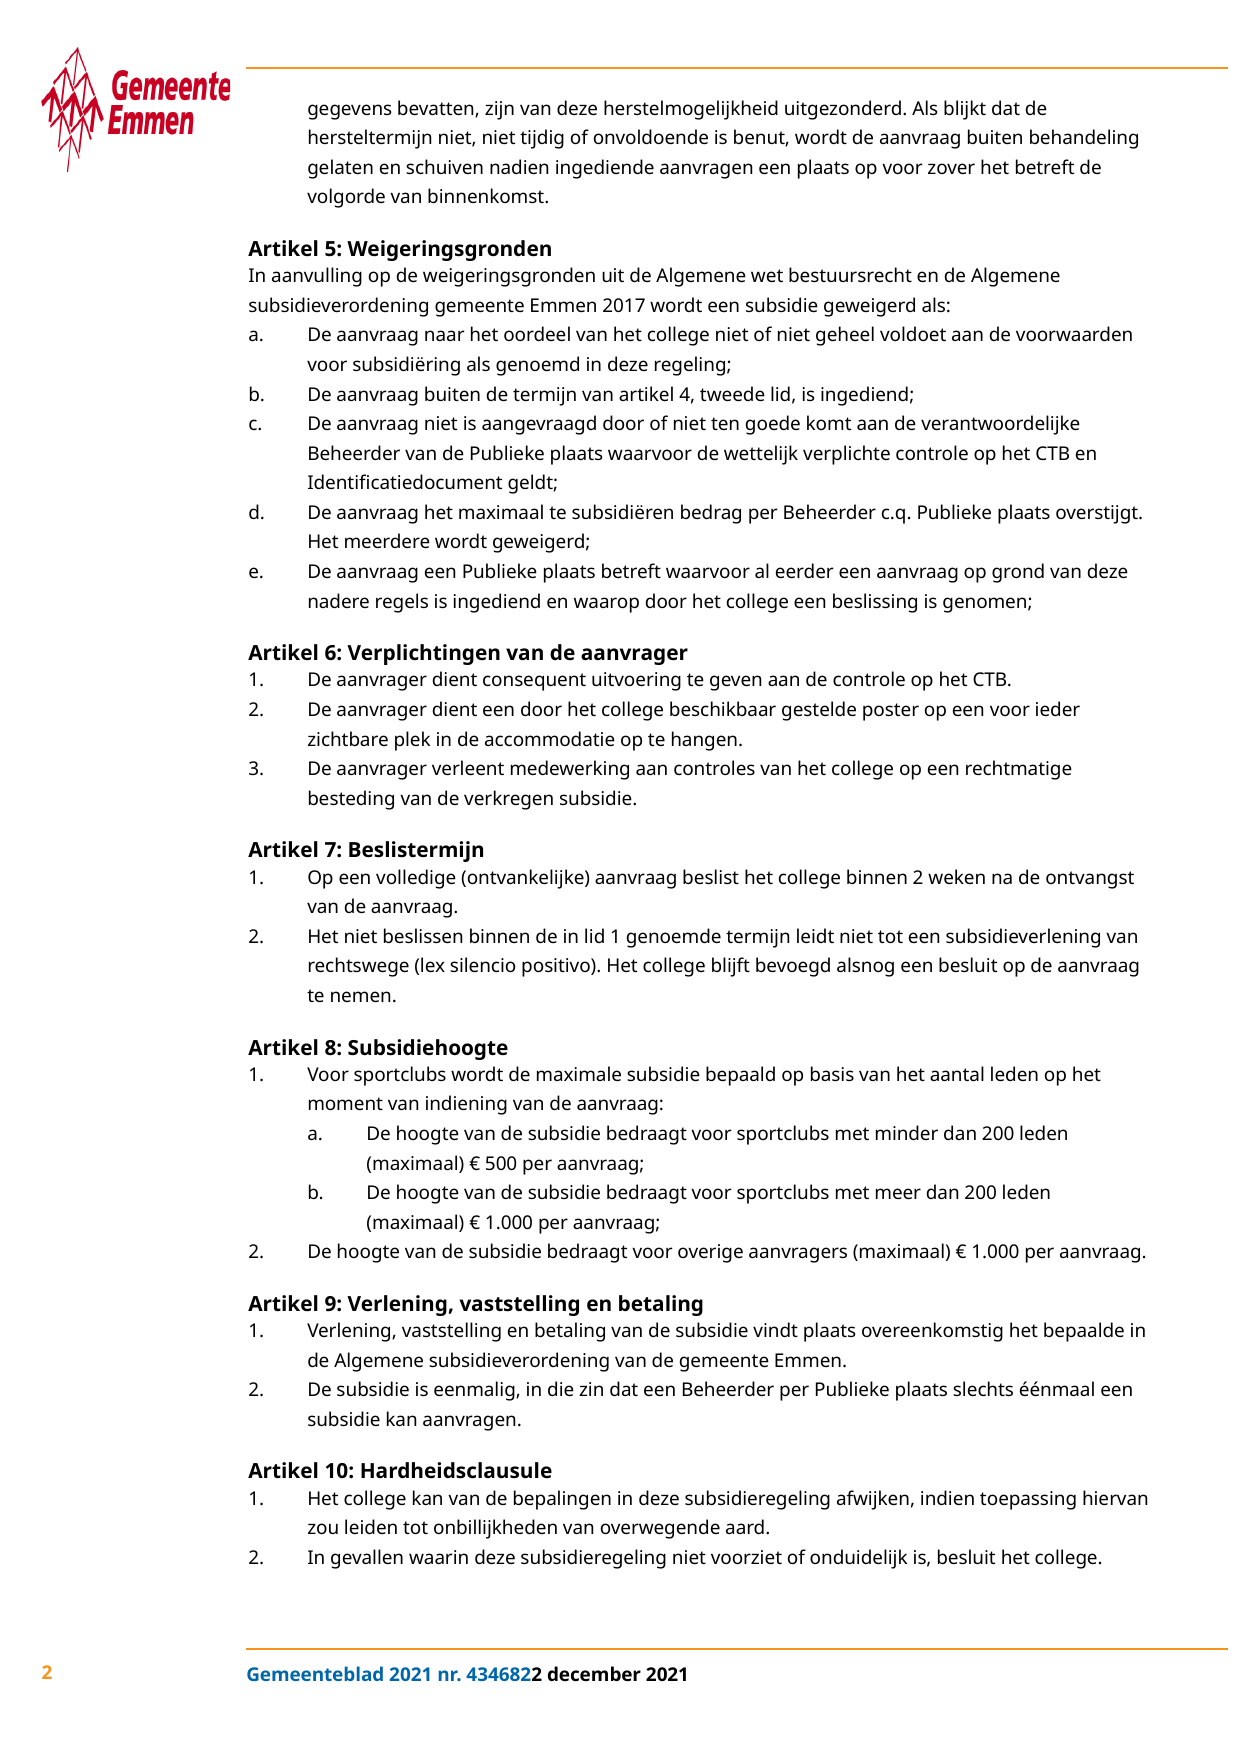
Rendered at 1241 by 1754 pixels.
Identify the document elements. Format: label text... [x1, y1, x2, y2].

list De aanvraag niet is aangevraagd door of niet ten goede komt aan de verantwoordelijke Beheerder van de Publieke plaats waarvoor de wettelijk verplichte controle op het CTB en Identificatiedocument geldt; [248, 410, 1152, 495]
list De subsidie is eenmalig, in die zin dat een Beheerder per Publieke plaats slechts éénmaal een subsidie kan aanvragen. [248, 1377, 1152, 1432]
text Artikel 6: Verplichtingen van de aanvrager [248, 638, 1152, 667]
picture [41, 47, 231, 172]
list De aanvrager verleent medewerking aan controles van het college op een rechtmatige besteding van de verkregen subsidie. [248, 755, 1152, 811]
list gegevens bevatten, zijn van deze herstelmogelijkheid uitgezonderd. Als blijkt dat de hersteltermijn niet, niet tijdig of onvoldoende is benut, wordt de aanvraag buiten behandeling gelaten en schuiven nadien ingediende aanvragen een plaats op voor zover het betreft de volgorde van binnenkomst. [248, 95, 1152, 209]
text Artikel 5: Weigeringsgronden [248, 234, 1152, 262]
list Op een volledige (ontvankelijke) aanvraag beslist het college binnen 2 weken na de ontvangst van de aanvraag. [248, 864, 1152, 919]
list De aanvraag het maximaal te subsidiëren bedrag per Beheerder c.q. Publieke plaats overstijgt. Het meerdere wordt geweigerd; [248, 499, 1152, 554]
list De aanvrager dient een door het college beschikbaar gestelde poster op een voor ieder zichtbare plek in de accommodatie op te hangen. [248, 696, 1152, 752]
list Voor sportclubs wordt de maximale subsidie bepaald op basis van het aantal leden op het moment van indiening van de aanvraag: [248, 1061, 1152, 1116]
list De aanvraag naar het oordeel van het college niet of niet geheel voldoet aan de voorwaarden voor subsidiëring als genoemd in deze regeling; [248, 322, 1152, 377]
list Het niet beslissen binnen de in lid 1 genoemde termijn leidt niet tot een subsidieverlening van rechtswege (lex silencio positivo). Het college blijft bevoegd alsnog een besluit op de aanvraag te nemen. [248, 923, 1152, 1008]
text In aanvulling op de weigeringsgronden uit de Algemene wet bestuursrecht en de Algemene subsidieverordening gemeente Emmen 2017 wordt een subsidie geweigerd als: [248, 262, 1152, 318]
list De hoogte van de subsidie bedraagt voor sportclubs met meer dan 200 leden (maximaal) € 1.000 per aanvraag; [307, 1179, 1152, 1235]
list De hoogte van de subsidie bedraagt voor sportclubs met minder dan 200 leden (maximaal) € 500 per aanvraag; [307, 1120, 1152, 1176]
list Het college kan van de bepalingen in deze subsidieregeling afwijken, indien toepassing hiervan zou leiden tot onbillijkheden van overwegende aard. [248, 1485, 1152, 1540]
list De aanvraag buiten de termijn van artikel 4, tweede lid, is ingediend; [248, 381, 1152, 406]
text Artikel 9: Verlening, vaststelling en betaling [248, 1289, 1152, 1317]
text Artikel 7: Beslistermijn [248, 835, 1152, 864]
text Artikel 10: Hardheidsclausule [248, 1457, 1152, 1485]
list De hoogte van de subsidie bedraagt voor overige aanvragers (maximaal) € 1.000 per aanvraag. [248, 1238, 1152, 1264]
text Artikel 8: Subsidiehoogte [248, 1033, 1152, 1061]
list De aanvraag een Publieke plaats betreft waarvoor al eerder een aanvraag op grond van deze nadere regels is ingediend en waarop door het college een beslissing is genomen; [248, 558, 1152, 613]
list In gevallen waarin deze subsidieregeling niet voorziet of onduidelijk is, besluit het college. [248, 1544, 1152, 1570]
list De aanvrager dient consequent uitvoering te geven aan de controle op het CTB. [248, 667, 1152, 692]
list Verlening, vaststelling en betaling van de subsidie vindt plaats overeenkomstig het bepaalde in de Algemene subsidieverordening van de gemeente Emmen. [248, 1317, 1152, 1373]
